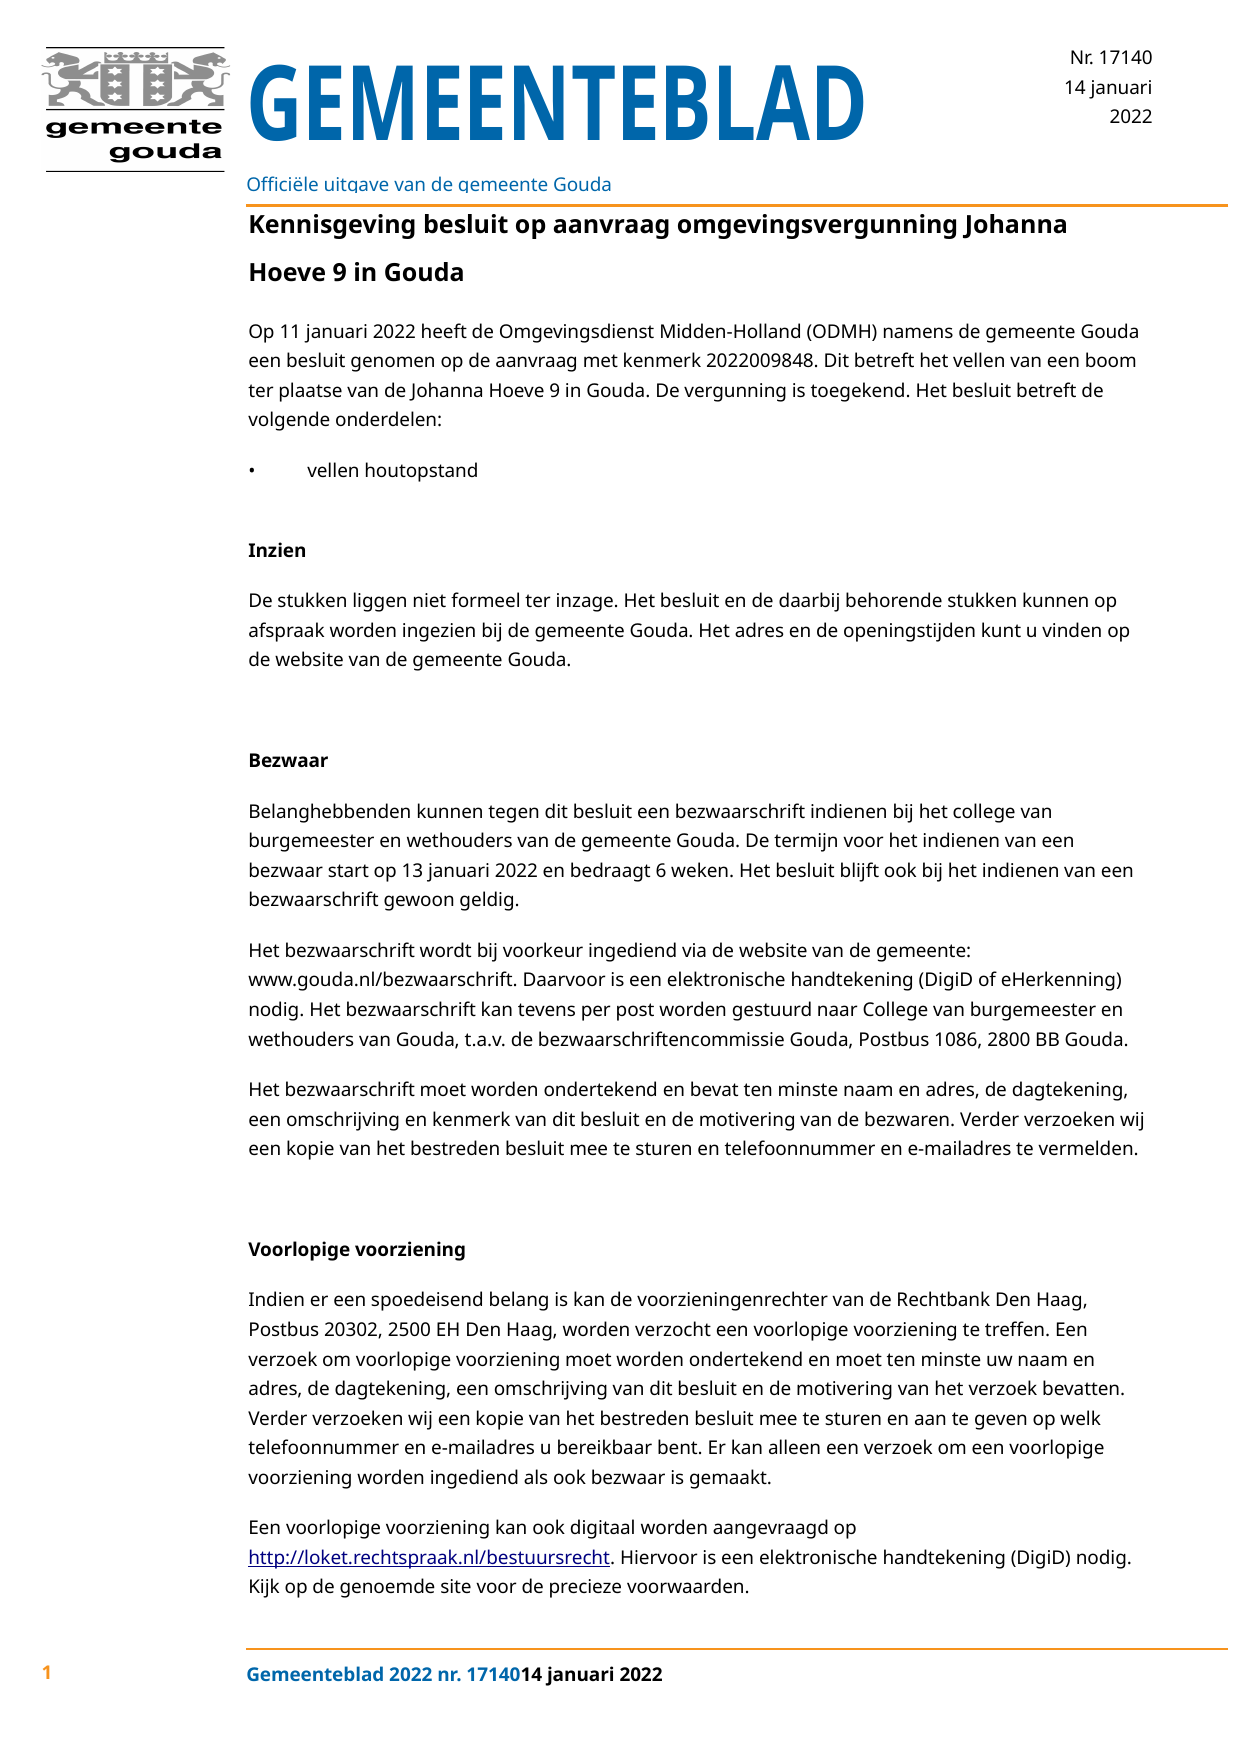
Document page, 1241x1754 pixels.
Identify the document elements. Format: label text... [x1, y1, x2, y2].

text Inzien [248, 537, 1152, 563]
text Het bezwaarschrift wordt bij voorkeur ingediend via de website van de gemeente: www.gouda.nl/bezwaarschrift. Daarvoor is een elektronische handtekening (DigiD of eHerkenning) nodig. Het bezwaarschrift kan tevens per post worden gestuurd naar College van burgemeester en wethouders van Gouda, t.a.v. de bezwaarschriftencommissie Gouda, Postbus 1086, 2800 BB Gouda. [248, 937, 1152, 1052]
text Bezwaar [248, 747, 1152, 773]
text Indien er een spoedeisend belang is kan de voorzieningenrechter van de Rechtbank Den Haag, Postbus 20302, 2500 EH Den Haag, worden verzocht een voorlopige voorziening te treffen. Een verzoek om voorlopige voorziening moet worden ondertekend en moet ten minste uw naam en adres, de dagtekening, een omschrijving van dit besluit en de motivering van het verzoek bevatten. Verder verzoeken wij een kopie van het bestreden besluit mee te sturen en aan te geven op welk telefoonnummer en e-mailadres u bereikbaar bent. Er kan alleen een verzoek om een voorlopige voorziening worden ingediend als ook bezwaar is gemaakt. [248, 1287, 1152, 1490]
text Een voorlopige voorziening kan ook digitaal worden aangevraagd op http://loket.rechtspraak.nl/bestuursrecht. Hiervoor is een elektronische handtekening (DigiD) nodig. Kijk op de genoemde site voor de precieze voorwaarden. [248, 1514, 1152, 1599]
text Belanghebbenden kunnen tegen dit besluit een bezwaarschrift indienen bij het college van burgemeester en wethouders van de gemeente Gouda. De termijn voor het indienen van een bezwaar start op 13 januari 2022 en bedraagt 6 weken. Het besluit blijft ook bij het indienen van een bezwaarschrift gewoon geldig. [248, 798, 1152, 912]
text Kennisgeving besluit op aanvraag omgevingsvergunning Johanna Hoeve 9 in Gouda [248, 207, 1152, 288]
text De stukken liggen niet formeel ter inzage. Het besluit en de daarbij behorende stukken kunnen op afspraak worden ingezien bij de gemeente Gouda. Het adres en de openingstijden kunt u vinden op de website van de gemeente Gouda. [248, 587, 1152, 672]
text Op 11 januari 2022 heeft de Omgevingsdienst Midden-Holland (ODMH) namens de gemeente Gouda een besluit genomen op de aanvraag met kenmerk 2022009848. Dit betreft het vellen van een boom ter plaatse van de Johanna Hoeve 9 in Gouda. De vergunning is toegekend. Het besluit betreft de volgende onderdelen: [248, 318, 1152, 432]
picture [41, 47, 231, 172]
list vellen houtopstand [248, 457, 1152, 483]
text Het bezwaarschrift moet worden ondertekend en bevat ten minste naam en adres, de dagtekening, een omschrijving en kenmerk van dit besluit en de motivering van de bezwaren. Verder verzoeken wij een kopie van het bestreden besluit mee te sturen en telefoonnummer en e-mailadres te vermelden. [248, 1076, 1152, 1161]
text Voorlopige voorziening [248, 1236, 1152, 1262]
